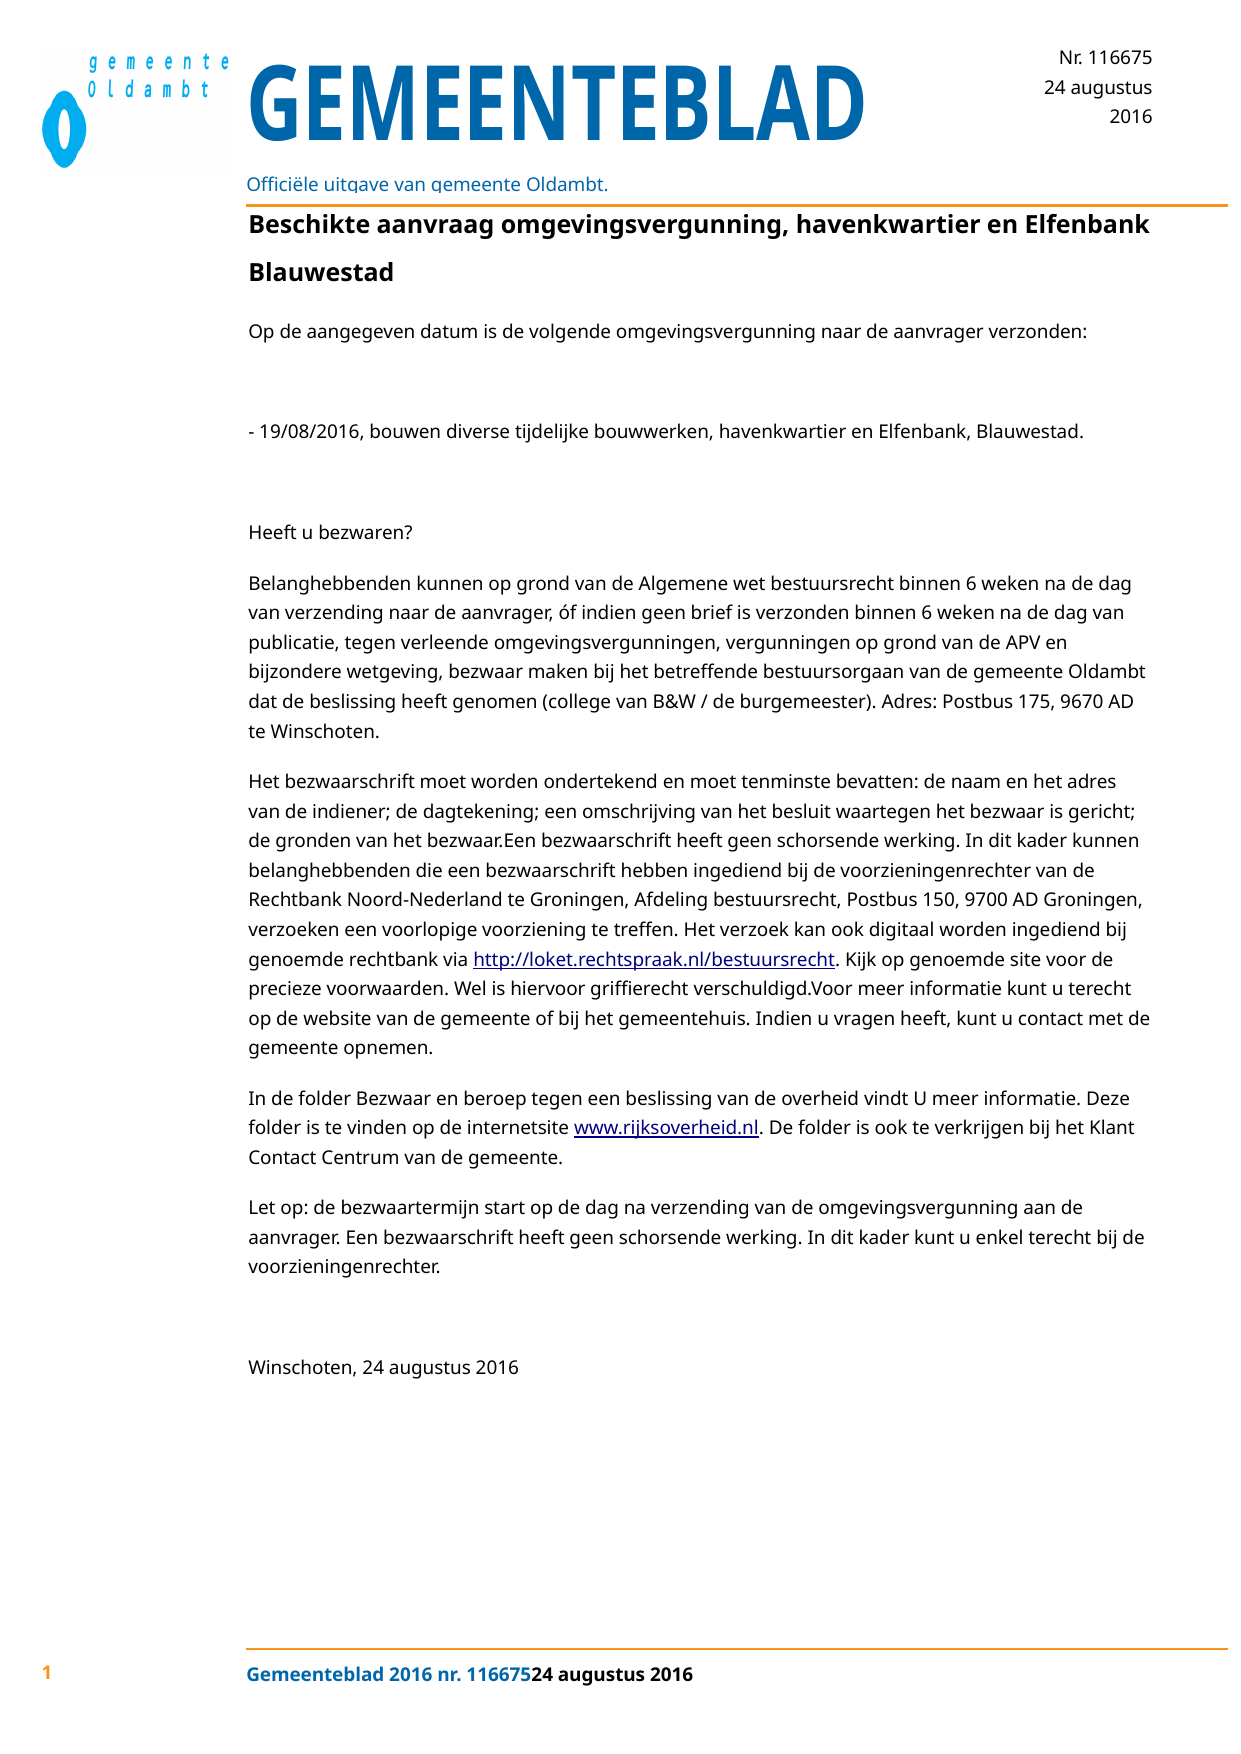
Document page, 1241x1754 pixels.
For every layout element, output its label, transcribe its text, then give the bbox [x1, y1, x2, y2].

text Winschoten, 24 augustus 2016 [248, 1354, 1152, 1380]
text Het bezwaarschrift moet worden ondertekend en moet tenminste bevatten: de naam en het adres van de indiener; de dagtekening; een omschrijving van het besluit waartegen het bezwaar is gericht; de gronden van het bezwaar.Een bezwaarschrift heeft geen schorsende werking. In dit kader kunnen belanghebbenden die een bezwaarschrift hebben ingediend bij de voorzieningenrechter van de Rechtbank Noord-Nederland te Groningen, Afdeling bestuursrecht, Postbus 150, 9700 AD Groningen, verzoeken een voorlopige voorziening te treffen. Het verzoek kan ook digitaal worden ingediend bij genoemde rechtbank via http://loket.rechtspraak.nl/bestuursrecht. Kijk op genoemde site voor de precieze voorwaarden. Wel is hiervoor griffierecht verschuldigd.Voor meer informatie kunt u terecht op de website van de gemeente of bij het gemeentehuis. Indien u vragen heeft, kunt u contact met de gemeente opnemen. [248, 768, 1152, 1060]
text Op de aangegeven datum is de volgende omgevingsvergunning naar de aanvrager verzonden: [248, 318, 1152, 344]
picture [41, 47, 231, 172]
text - 19/08/2016, bouwen diverse tijdelijke bouwwerken, havenkwartier en Elfenbank, Blauwestad. [248, 419, 1152, 444]
text Beschikte aanvraag omgevingsvergunning, havenkwartier en Elfenbank Blauwestad [248, 207, 1152, 288]
text Let op: de bezwaartermijn start op de dag na verzending van de omgevingsvergunning aan de aanvrager. Een bezwaarschrift heeft geen schorsende werking. In dit kader kunt u enkel terecht bij de voorzieningenrechter. [248, 1194, 1152, 1279]
text Belanghebbenden kunnen op grond van de Algemene wet bestuursrecht binnen 6 weken na de dag van verzending naar de aanvrager, óf indien geen brief is verzonden binnen 6 weken na de dag van publicatie, tegen verleende omgevingsvergunningen, vergunningen op grond van de APV en bijzondere wetgeving, bezwaar maken bij het betreffende bestuursorgaan van de gemeente Oldambt dat de beslissing heeft genomen (college van B&W / de burgemeester). Adres: Postbus 175, 9670 AD te Winschoten. [248, 570, 1152, 744]
text In de folder Bezwaar en beroep tegen een beslissing van de overheid vindt U meer informatie. Deze folder is te vinden op de internetsite www.rijksoverheid.nl. De folder is ook te verkrijgen bij het Klant Contact Centrum van de gemeente. [248, 1085, 1152, 1170]
text Heeft u bezwaren? [248, 519, 1152, 545]
